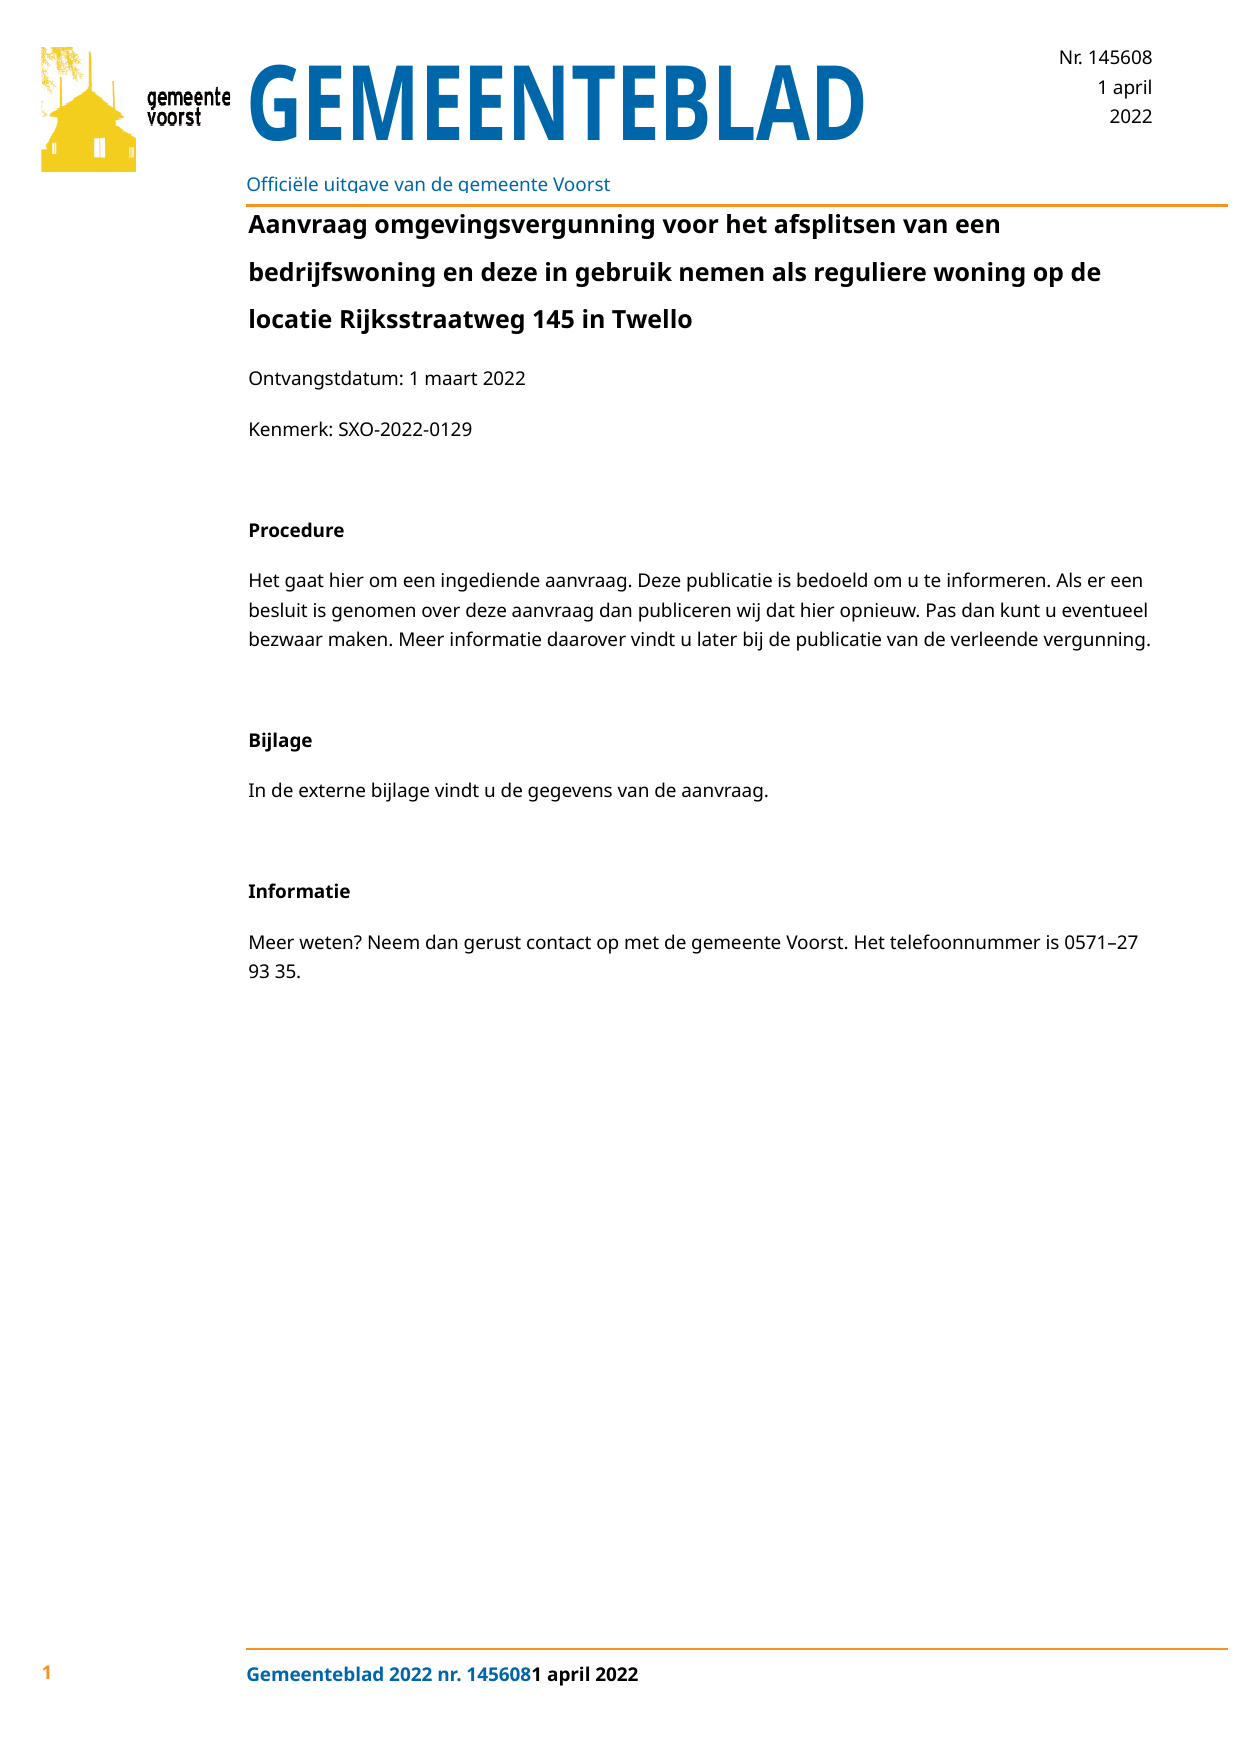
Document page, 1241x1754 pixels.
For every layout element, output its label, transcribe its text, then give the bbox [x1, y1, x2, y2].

text Aanvraag omgevingsvergunning voor het afsplitsen van een bedrijfswoning en deze in gebruik nemen als reguliere woning op de locatie Rijksstraatweg 145 in Twello [248, 207, 1152, 336]
text Het gaat hier om een ingediende aanvraag. Deze publicatie is bedoeld om u te informeren. Als er een besluit is genomen over deze aanvraag dan publiceren wij dat hier opnieuw. Pas dan kunt u eventueel bezwaar maken. Meer informatie daarover vindt u later bij de publicatie van de verleende vergunning. [248, 567, 1152, 652]
text Meer weten? Neem dan gerust contact op met de gemeente Voorst. Het telefoonnummer is 0571–27 93 35. [248, 929, 1152, 984]
text Procedure [248, 517, 1152, 542]
text Ontvangstdatum: 1 maart 2022 [248, 366, 1152, 391]
text Kenmerk: SXO-2022-0129 [248, 416, 1152, 442]
picture [41, 47, 231, 172]
text Bijlage [248, 727, 1152, 753]
text In de externe bijlage vindt u de gegevens van de aanvraag. [248, 778, 1152, 803]
text Informatie [248, 878, 1152, 904]
